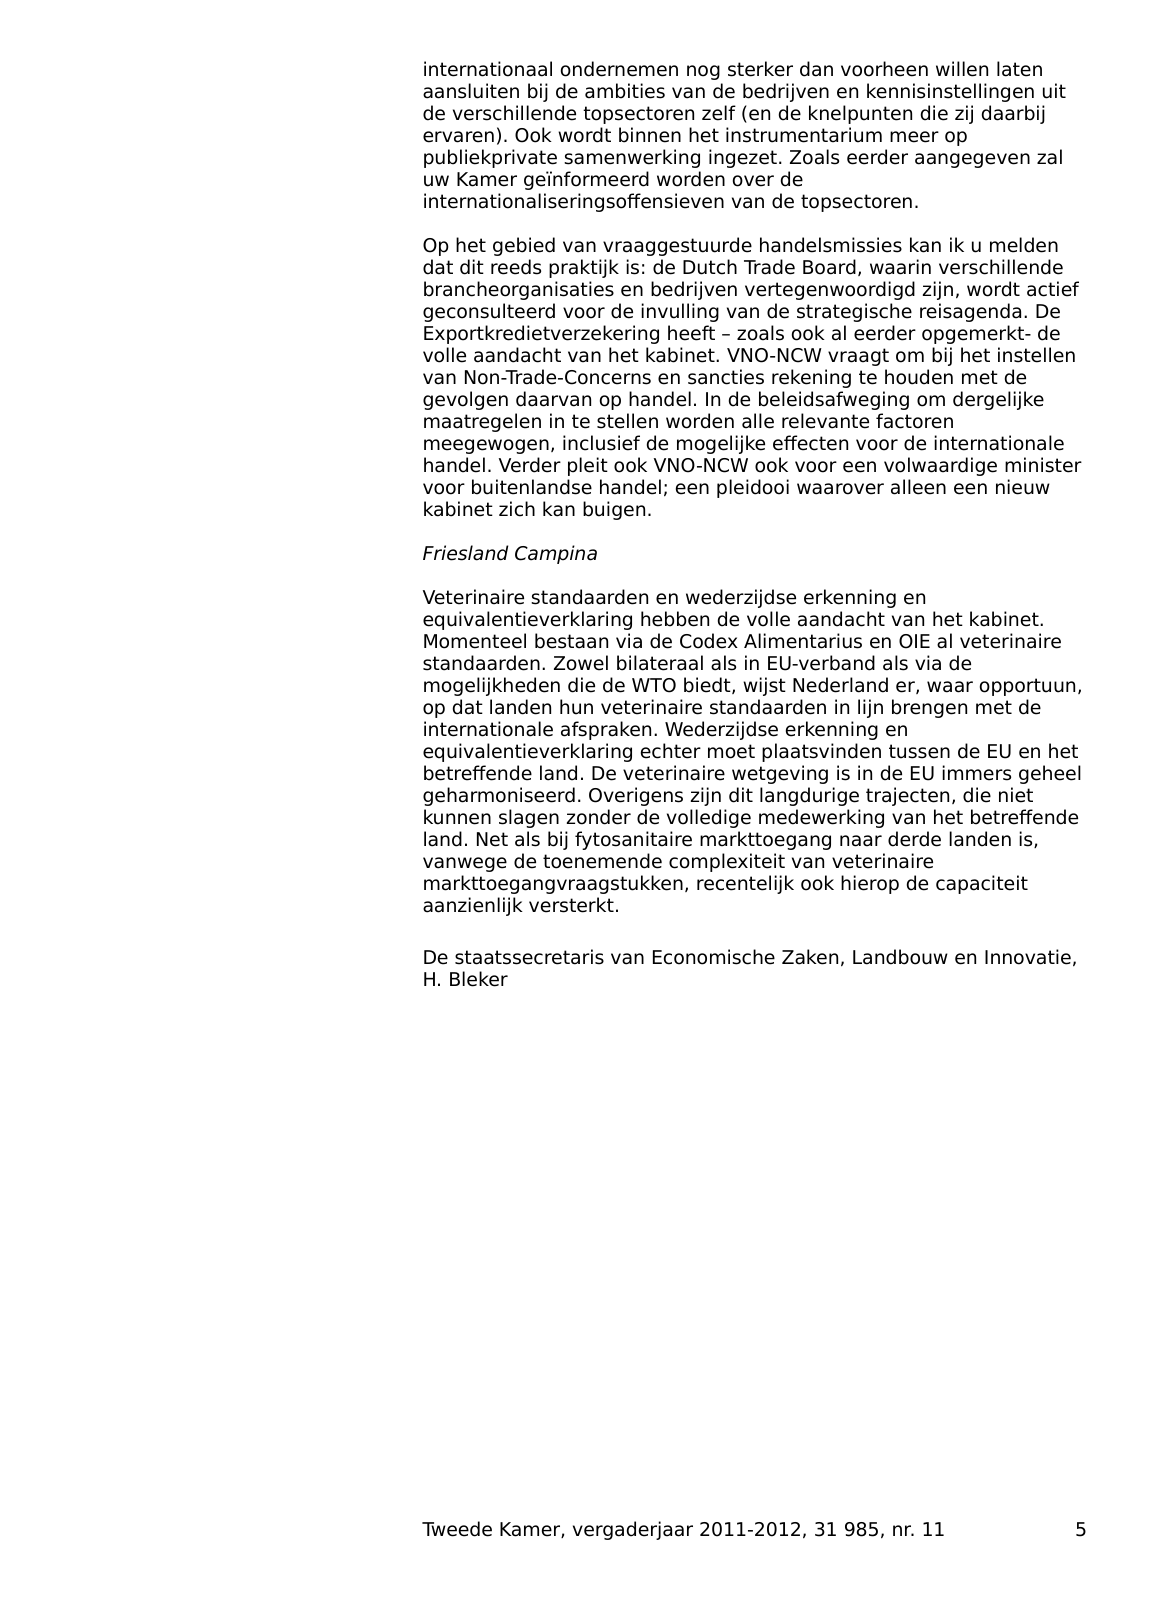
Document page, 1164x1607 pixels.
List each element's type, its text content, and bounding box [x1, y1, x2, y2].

text internationaal ondernemen nog sterker dan voorheen willen laten aansluiten bij de ambities van de bedrijven en kennisinstellingen uit de verschillende topsectoren zelf (en de knelpunten die zij daarbij ervaren). Ook wordt binnen het instrumentarium meer op publiekprivate samenwerking ingezet. Zoals eerder aangegeven zal uw Kamer geïnformeerd worden over de internationaliseringsoffensieven van de topsectoren. [422, 59, 1087, 213]
text Op het gebied van vraaggestuurde handelsmissies kan ik u melden dat dit reeds praktijk is: de Dutch Trade Board, waarin verschillende brancheorganisaties en bedrijven vertegenwoordigd zijn, wordt actief geconsulteerd voor de invulling van de strategische reisagenda. De Exportkredietverzekering heeft – zoals ook al eerder opgemerkt- de volle aandacht van het kabinet. VNO-NCW vraagt om bij het instellen van Non-Trade-Concerns en sancties rekening te houden met de gevolgen daarvan op handel. In de beleidsafweging om dergelijke maatregelen in te stellen worden alle relevante factoren meegewogen, inclusief de mogelijke effecten voor de internationale handel. Verder pleit ook VNO-NCW ook voor een volwaardige minister voor buitenlandse handel; een pleidooi waarover alleen een nieuw kabinet zich kan buigen. [422, 235, 1087, 521]
text De staatssecretaris van Economische Zaken, Landbouw en Innovatie, H. Bleker [422, 947, 1087, 991]
subtitle Friesland Campina [422, 543, 1087, 565]
text Veterinaire standaarden en wederzijdse erkenning en equivalentieverklaring hebben de volle aandacht van het kabinet. Momenteel bestaan via de Codex Alimentarius en OIE al veterinaire standaarden. Zowel bilateraal als in EU-verband als via de mogelijkheden die de WTO biedt, wijst Nederland er, waar opportuun, op dat landen hun veterinaire standaarden in lijn brengen met de internationale afspraken. Wederzijdse erkenning en equivalentieverklaring echter moet plaatsvinden tussen de EU en het betreffende land. De veterinaire wetgeving is in de EU immers geheel geharmoniseerd. Overigens zijn dit langdurige trajecten, die niet kunnen slagen zonder de volledige medewerking van het betreffende land. Net als bij fytosanitaire markttoegang naar derde landen is, vanwege de toenemende complexiteit van veterinaire markttoegangvraagstukken, recentelijk ook hierop de capaciteit aanzienlijk versterkt. [422, 587, 1087, 917]
